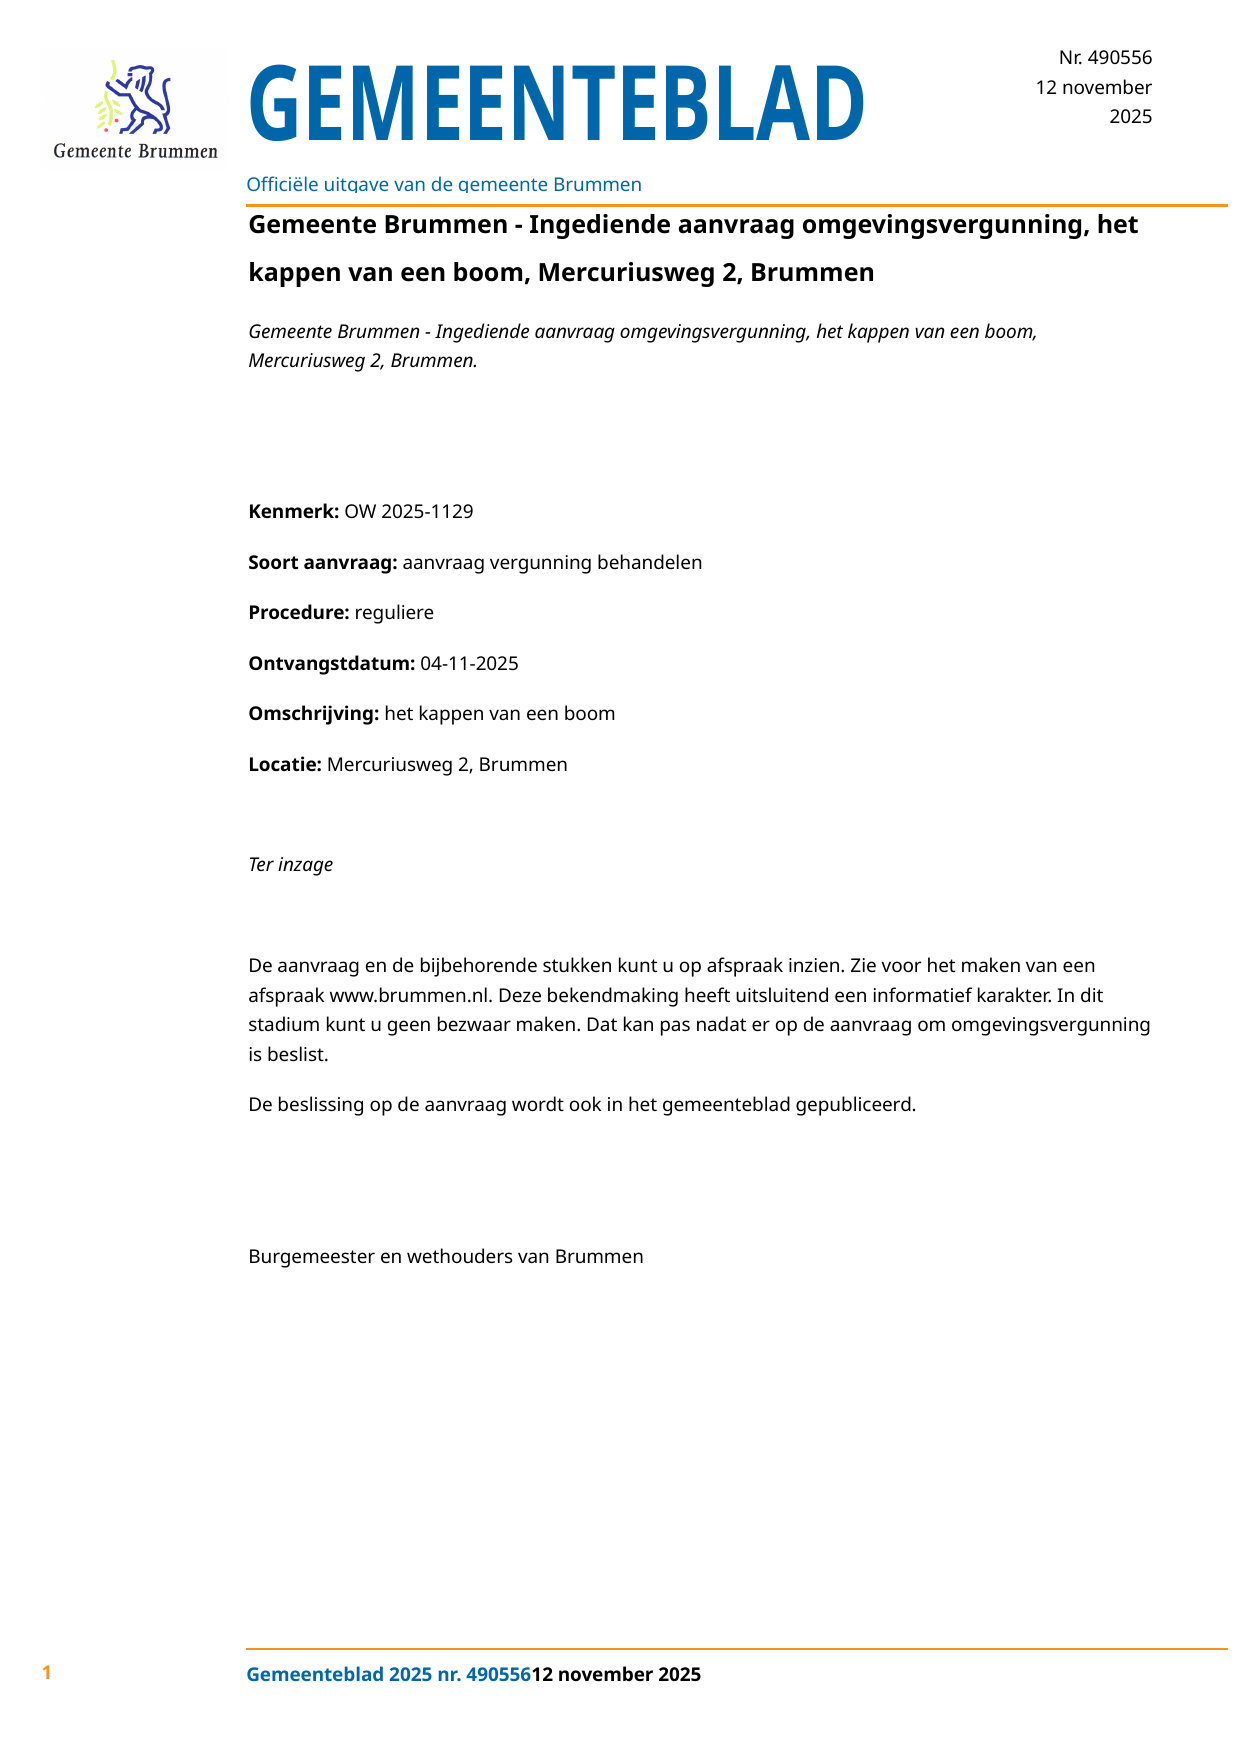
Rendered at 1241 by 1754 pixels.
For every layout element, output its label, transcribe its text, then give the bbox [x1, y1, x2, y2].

text Ter inzage [248, 852, 1152, 877]
text Burgemeester en wethouders van Brummen [248, 1243, 1152, 1269]
text Locatie: Mercuriusweg 2, Brummen [248, 751, 1152, 777]
text De aanvraag en de bijbehorende stukken kunt u op afspraak inzien. Zie voor het maken van een afspraak www.brummen.nl. Deze bekendmaking heeft uitsluitend een informatief karakter. In dit stadium kunt u geen bezwaar maken. Dat kan pas nadat er op de aanvraag om omgevingsvergunning is beslist. [248, 952, 1152, 1067]
picture [41, 47, 231, 172]
text Kenmerk: OW 2025-1129 [248, 499, 1152, 524]
text Gemeente Brummen - Ingediende aanvraag omgevingsvergunning, het kappen van een boom, Mercuriusweg 2, Brummen. [248, 318, 1152, 373]
text Omschrijving: het kappen van een boom [248, 700, 1152, 726]
text Ontvangstdatum: 04-11-2025 [248, 650, 1152, 676]
text Gemeente Brummen - Ingediende aanvraag omgevingsvergunning, het kappen van een boom, Mercuriusweg 2, Brummen [248, 207, 1152, 288]
text Soort aanvraag: aanvraag vergunning behandelen [248, 549, 1152, 575]
text Procedure: reguliere [248, 599, 1152, 625]
text De beslissing op de aanvraag wordt ook in het gemeenteblad gepubliceerd. [248, 1092, 1152, 1117]
